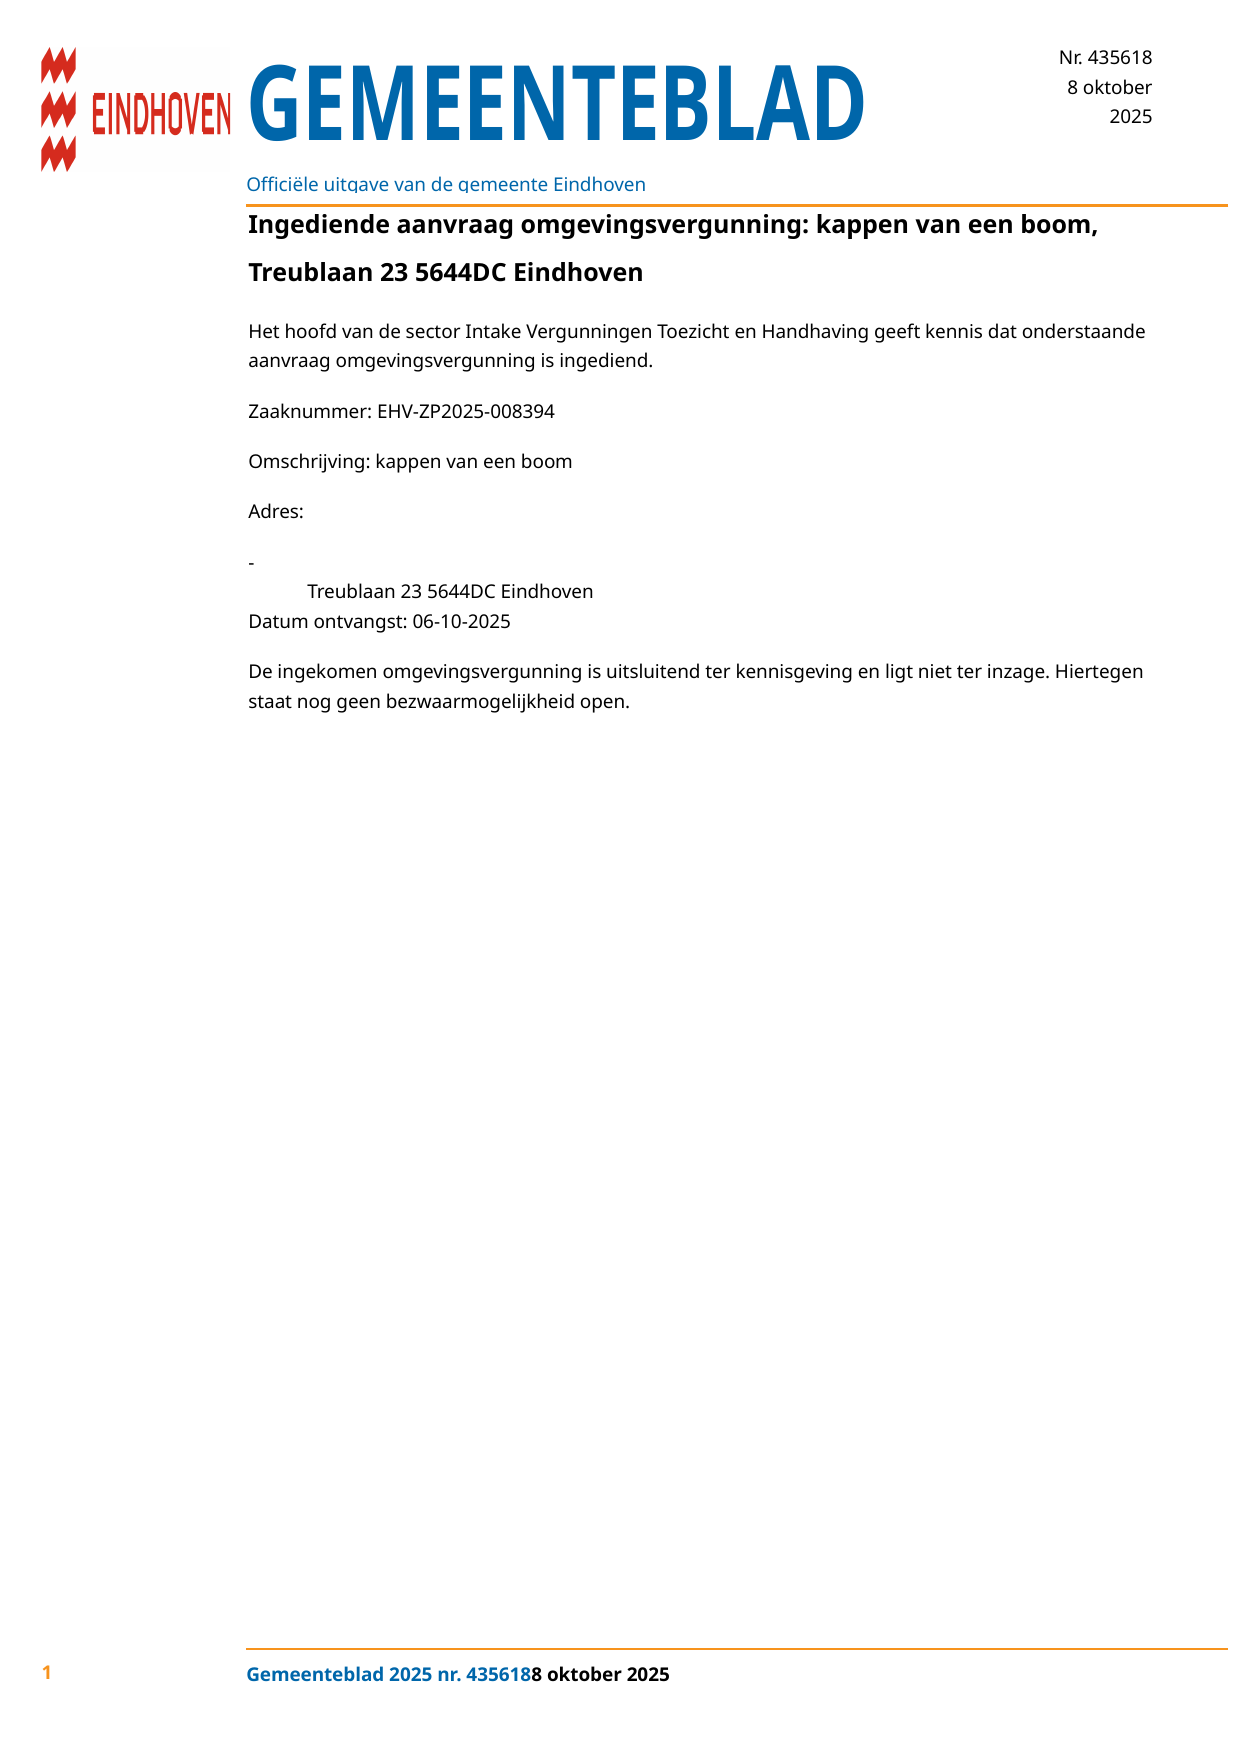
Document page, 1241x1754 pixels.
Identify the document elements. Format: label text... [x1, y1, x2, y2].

text Het hoofd van de sector Intake Vergunningen Toezicht en Handhaving geeft kennis dat onderstaande aanvraag omgevingsvergunning is ingediend. [248, 318, 1152, 373]
text Datum ontvangst: 06-10-2025 [248, 608, 1152, 634]
text Ingediende aanvraag omgevingsvergunning: kappen van een boom, Treublaan 23 5644DC Eindhoven [248, 207, 1152, 288]
list Treublaan 23 5644DC Eindhoven [248, 579, 1152, 604]
text Adres: [248, 499, 1152, 524]
text De ingekomen omgevingsvergunning is uitsluitend ter kennisgeving en ligt niet ter inzage. Hiertegen staat nog geen bezwaarmogelijkheid open. [248, 659, 1152, 714]
picture [41, 47, 231, 172]
text Omschrijving: kappen van een boom [248, 448, 1152, 474]
text Zaaknummer: EHV-ZP2025-008394 [248, 398, 1152, 424]
